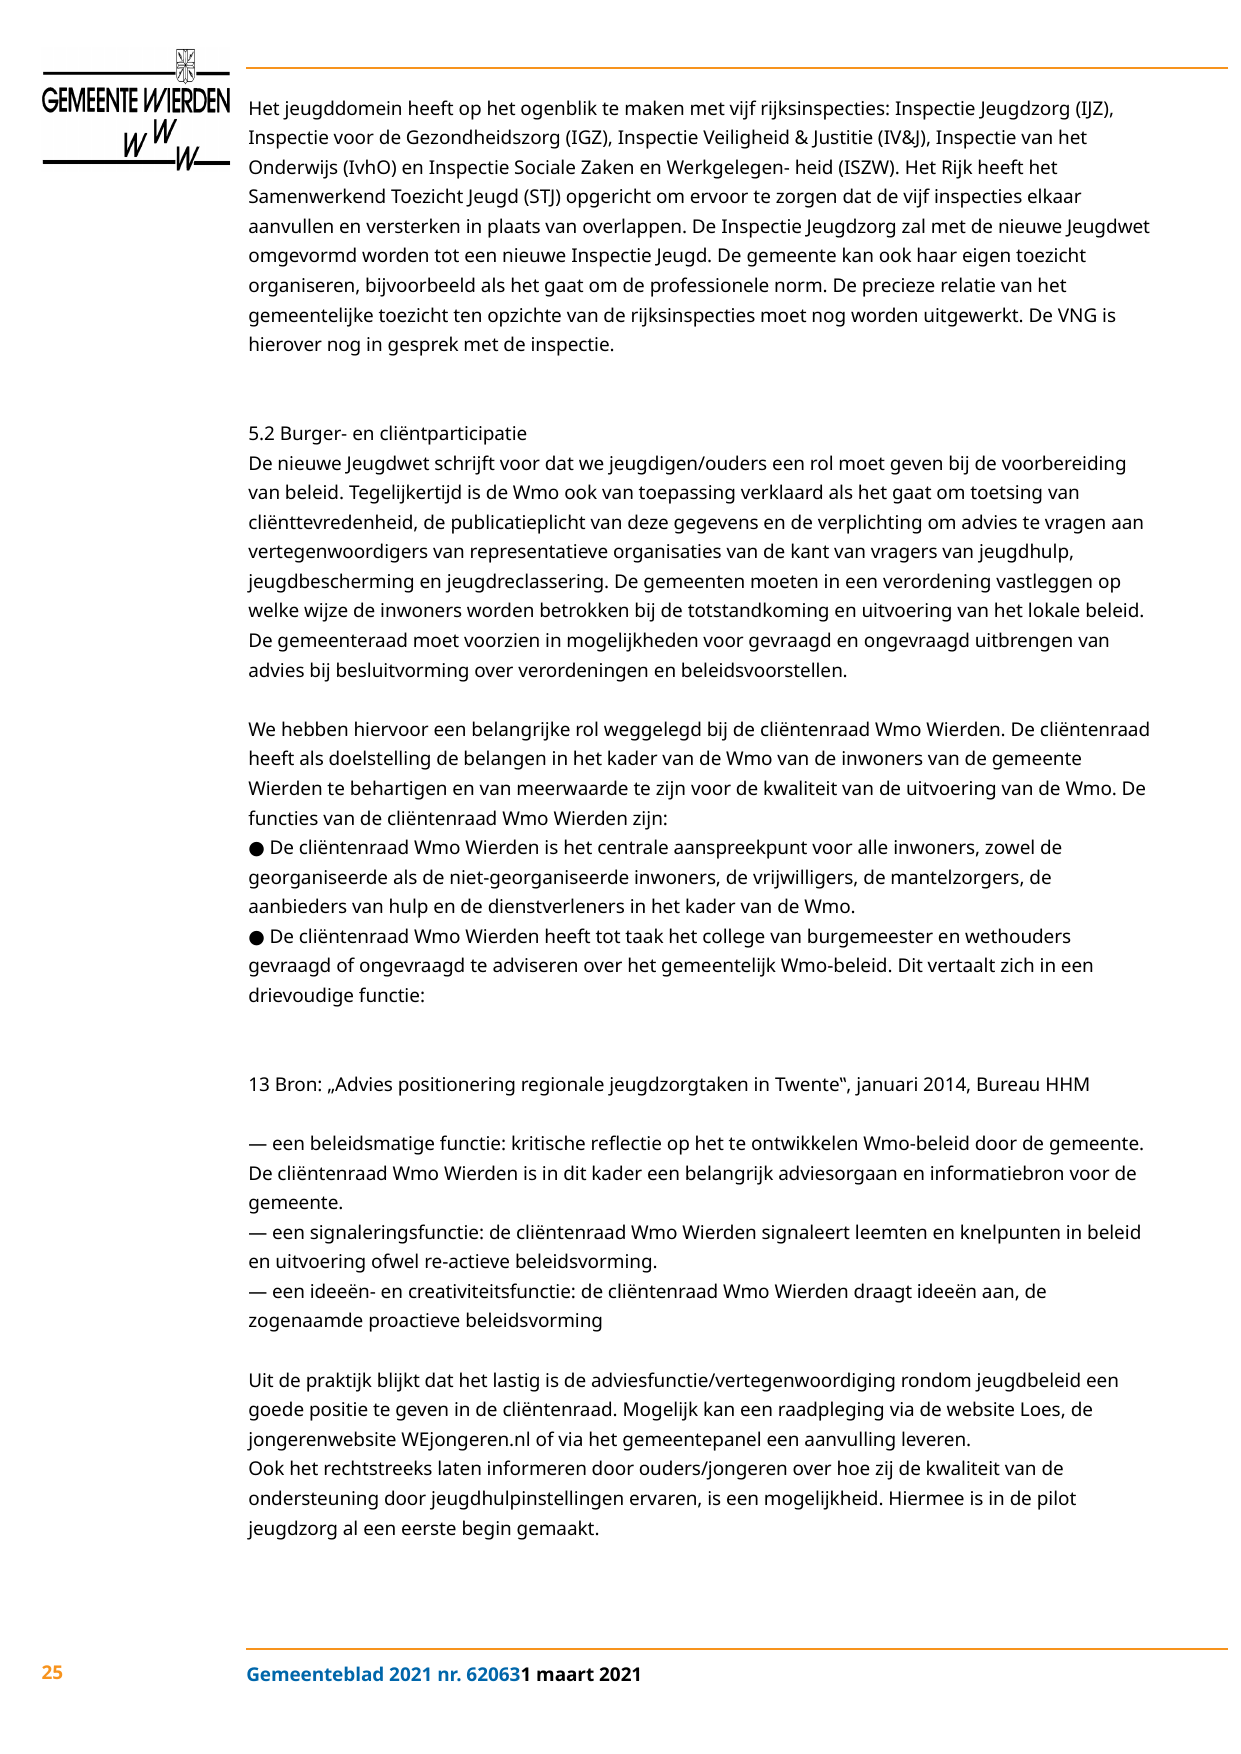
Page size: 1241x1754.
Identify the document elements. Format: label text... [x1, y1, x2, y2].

text Uit de praktijk blijkt dat het lastig is de adviesfunctie/vertegenwoordiging rondom jeugdbeleid een goede positie te geven in de cliëntenraad. Mogelijk kan een raadpleging via de website Loes, de jongerenwebsite WEjongeren.nl of via het gemeentepanel een aanvulling leveren. [248, 1367, 1152, 1452]
text 5.2 Burger- en cliëntparticipatie [248, 420, 1152, 446]
text — een signaleringsfunctie: de cliëntenraad Wmo Wierden signaleert leemten en knelpunten in beleid en uitvoering ofwel re-actieve beleidsvorming. [248, 1219, 1152, 1274]
text De nieuwe Jeugdwet schrijft voor dat we jeugdigen/ouders een rol moet geven bij de voorbereiding van beleid. Tegelijkertijd is de Wmo ook van toepassing verklaard als het gaat om toetsing van cliënttevredenheid, de publicatieplicht van deze gegevens en de verplichting om advies te vragen aan vertegenwoordigers van representatieve organisaties van de kant van vragers van jeugdhulp, jeugdbescherming en jeugdreclassering. De gemeenten moeten in een verordening vastleggen op welke wijze de inwoners worden betrokken bij de totstandkoming en uitvoering van het lokale beleid. De gemeenteraad moet voorzien in mogelijkheden voor gevraagd en ongevraagd uitbrengen van advies bij besluitvorming over verordeningen en beleidsvoorstellen. [248, 450, 1152, 683]
text Ook het rechtstreeks laten informeren door ouders/jongeren over hoe zij de kwaliteit van de ondersteuning door jeugdhulpinstellingen ervaren, is een mogelijkheid. Hiermee is in de pilot jeugdzorg al een eerste begin gemaakt. [248, 1456, 1152, 1541]
text ● De cliëntenraad Wmo Wierden heeft tot taak het college van burgemeester en wethouders gevraagd of ongevraagd te adviseren over het gemeentelijk Wmo-beleid. Dit vertaalt zich in een drievoudige functie: [248, 923, 1152, 1008]
text Het jeugddomein heeft op het ogenblik te maken met vijf rijksinspecties: Inspectie Jeugdzorg (IJZ), Inspectie voor de Gezondheidszorg (IGZ), Inspectie Veiligheid & Justitie (IV&J), Inspectie van het Onderwijs (IvhO) en Inspectie Sociale Zaken en Werkgelegen- heid (ISZW). Het Rijk heeft het Samenwerkend Toezicht Jeugd (STJ) opgericht om ervoor te zorgen dat de vijf inspecties elkaar aanvullen en versterken in plaats van overlappen. De Inspectie Jeugdzorg zal met de nieuwe Jeugdwet omgevormd worden tot een nieuwe Inspectie Jeugd. De gemeente kan ook haar eigen toezicht organiseren, bijvoorbeeld als het gaat om de professionele norm. De precieze relatie van het gemeentelijke toezicht ten opzichte van de rijksinspecties moet nog worden uitgewerkt. De VNG is hierover nog in gesprek met de inspectie. [248, 95, 1152, 357]
picture [41, 47, 231, 172]
text — een beleidsmatige functie: kritische reflectie op het te ontwikkelen Wmo-beleid door de gemeente. De cliëntenraad Wmo Wierden is in dit kader een belangrijk adviesorgaan en informatiebron voor de gemeente. [248, 1130, 1152, 1215]
text 13 Bron: „Advies positionering regionale jeugdzorgtaken in Twente‟, januari 2014, Bureau HHM [248, 1071, 1152, 1097]
text We hebben hiervoor een belangrijke rol weggelegd bij de cliëntenraad Wmo Wierden. De cliëntenraad heeft als doelstelling de belangen in het kader van de Wmo van de inwoners van de gemeente Wierden te behartigen en van meerwaarde te zijn voor de kwaliteit van de uitvoering van de Wmo. De functies van de cliëntenraad Wmo Wierden zijn: [248, 716, 1152, 831]
text ● De cliëntenraad Wmo Wierden is het centrale aanspreekpunt voor alle inwoners, zowel de georganiseerde als de niet-georganiseerde inwoners, de vrijwilligers, de mantelzorgers, de aanbieders van hulp en de dienstverleners in het kader van de Wmo. [248, 834, 1152, 919]
text — een ideeën- en creativiteitsfunctie: de cliëntenraad Wmo Wierden draagt ideeën aan, de zogenaamde proactieve beleidsvorming [248, 1278, 1152, 1333]
